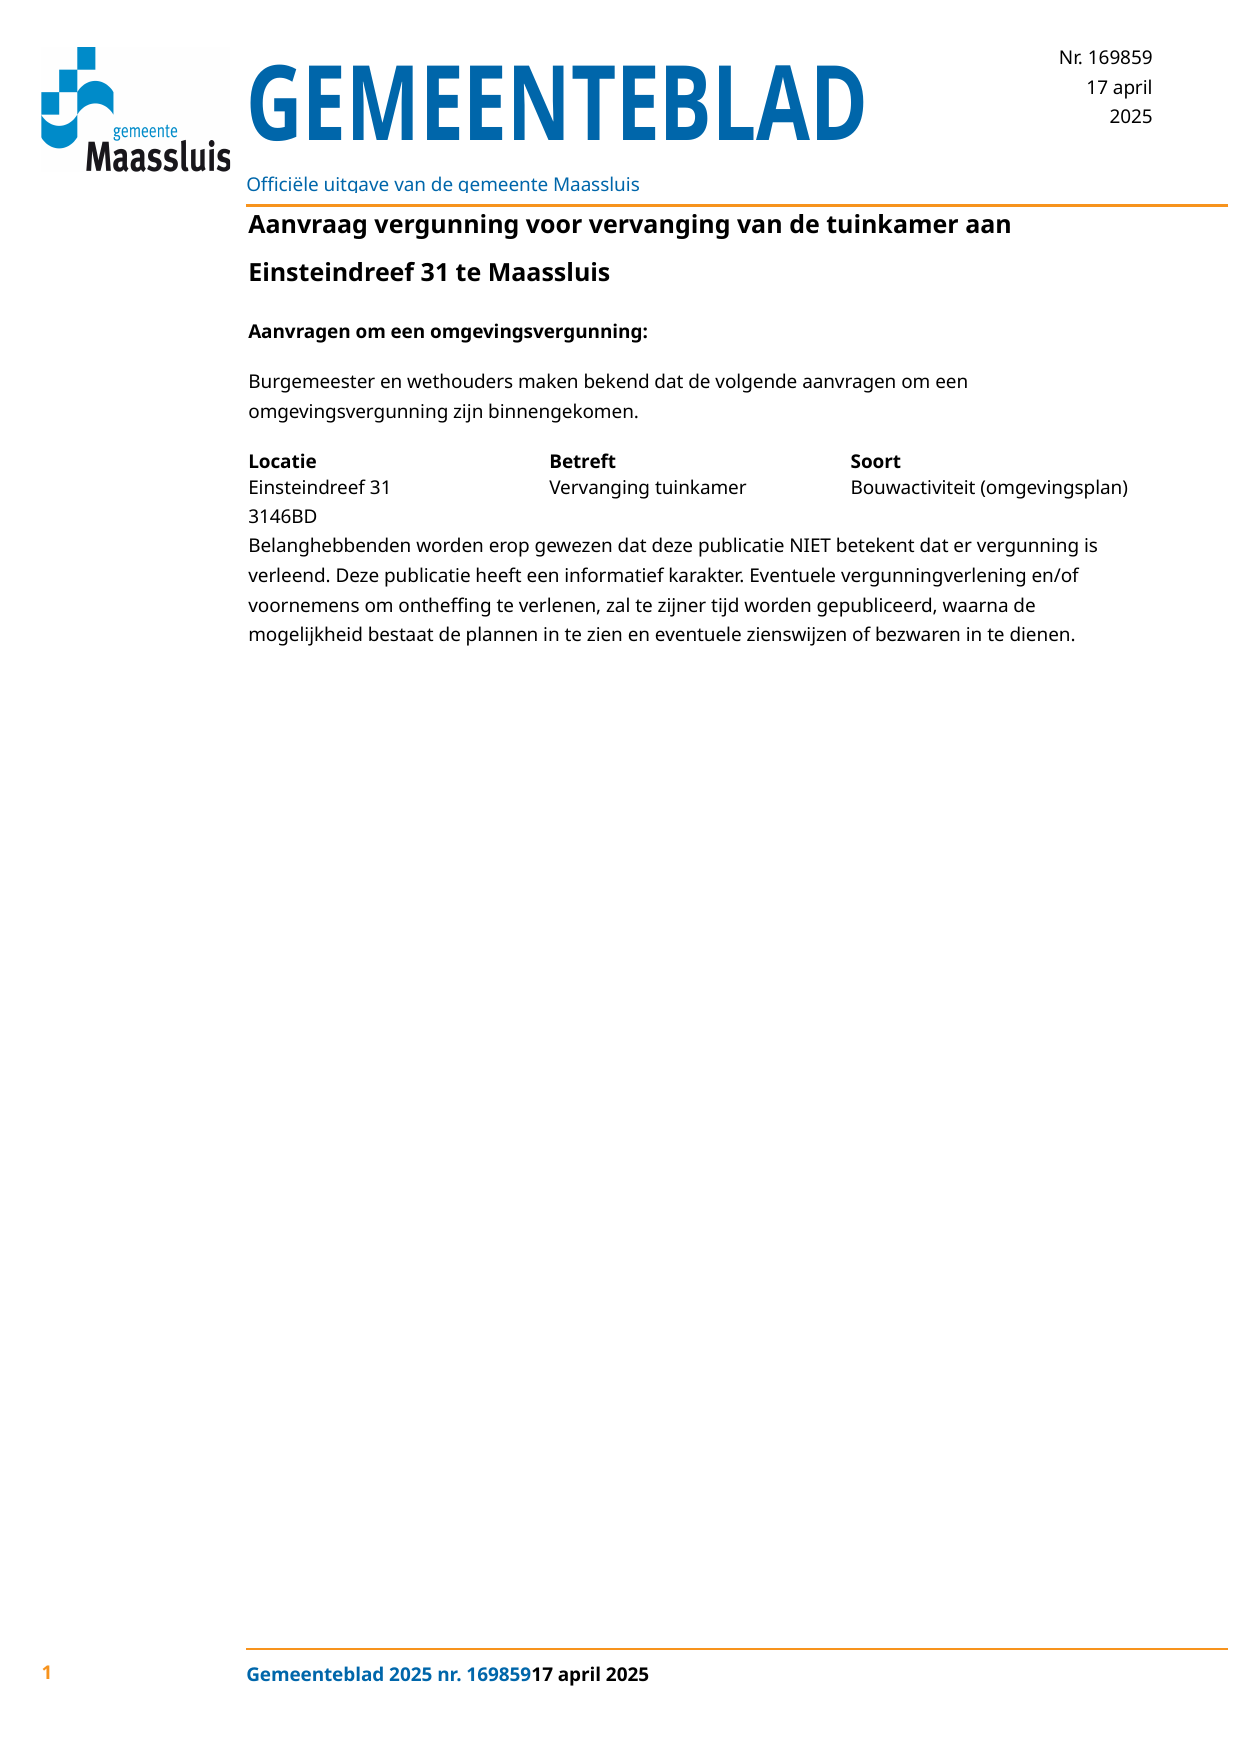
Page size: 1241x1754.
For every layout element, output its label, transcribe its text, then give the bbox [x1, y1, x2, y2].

text Belanghebbenden worden erop gewezen dat deze publicatie NIET betekent dat er vergunning is verleend. Deze publicatie heeft een informatief karakter. Eventuele vergunningverlening en/of voornemens om ontheffing te verlenen, zal te zijner tijd worden gepubliceerd, waarna de mogelijkheid bestaat de plannen in te zien en eventuele zienswijzen of bezwaren in te dienen. [248, 533, 1152, 647]
table_header Soort [850, 449, 1152, 474]
picture [41, 47, 77, 92]
table_header Locatie [248, 449, 549, 474]
table_cell Einsteindreef 31 3146BD [248, 474, 549, 529]
table_cell Bouwactiviteit (omgevingsplan) [850, 474, 1152, 529]
text Aanvragen om een omgevingsvergunning: [248, 318, 1152, 344]
picture [41, 47, 231, 172]
table_cell Vervanging tuinkamer [549, 474, 850, 529]
text Burgemeester en wethouders maken bekend dat de volgende aanvragen om een omgevingsvergunning zijn binnengekomen. [248, 368, 1152, 424]
text Aanvraag vergunning voor vervanging van de tuinkamer aan Einsteindreef 31 te Maassluis [248, 207, 1152, 288]
table_header Betreft [549, 449, 850, 474]
